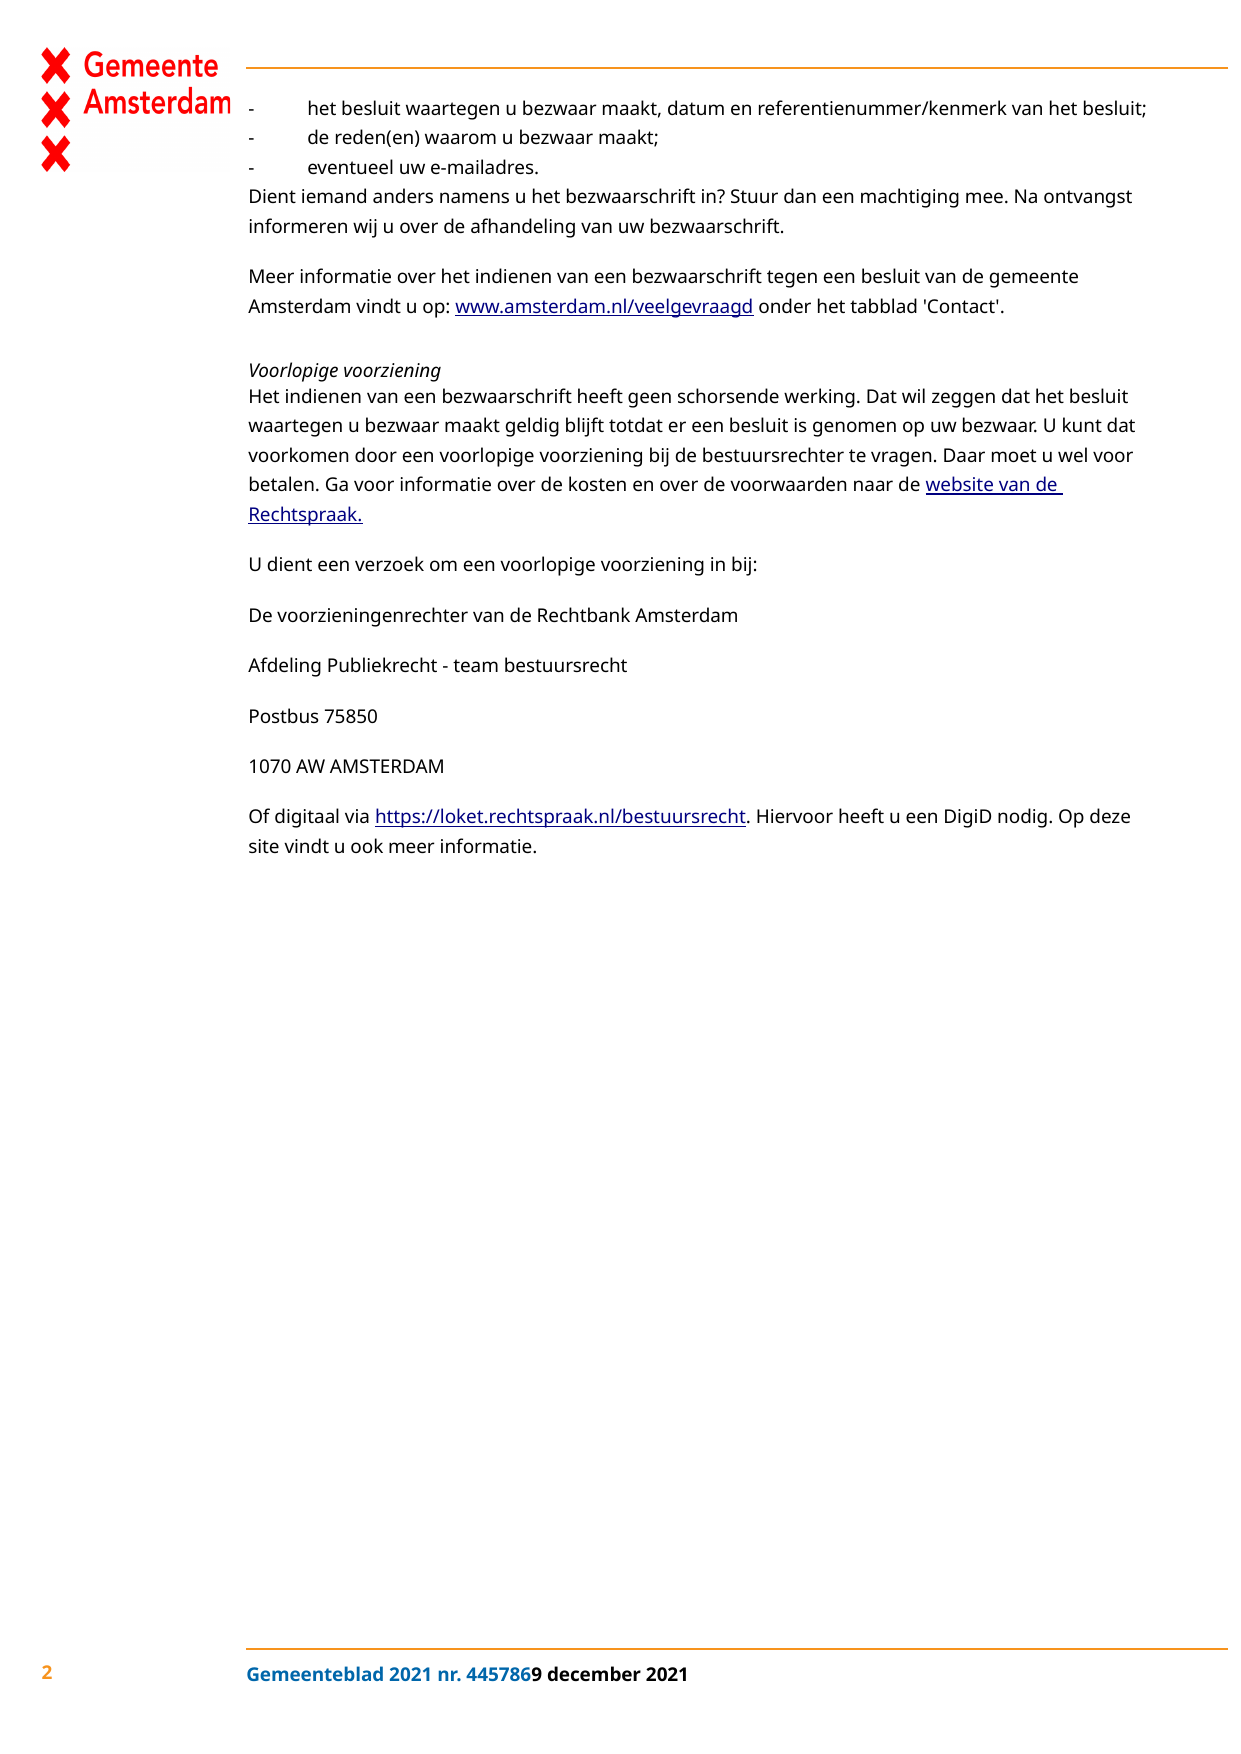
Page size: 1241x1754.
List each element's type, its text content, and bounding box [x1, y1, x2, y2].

text Voorlopige voorziening [248, 357, 1152, 383]
list eventueel uw e-mailadres. [248, 154, 1152, 180]
text Het indienen van een bezwaarschrift heeft geen schorsende werking. Dat wil zeggen dat het besluit waartegen u bezwaar maakt geldig blijft totdat er een besluit is genomen op uw bezwaar. U kunt dat voorkomen door een voorlopige voorziening bij de bestuursrechter te vragen. Daar moet u wel voor betalen. Ga voor informatie over de kosten en over de voorwaarden naar de website van de Rechtspraak. [248, 383, 1152, 527]
text De voorzieningenrechter van de Rechtbank Amsterdam [248, 602, 1152, 628]
text 1070 AW AMSTERDAM [248, 753, 1152, 779]
text Of digitaal via https://loket.rechtspraak.nl/bestuursrecht. Hiervoor heeft u een DigiD nodig. Op deze site vindt u ook meer informatie. [248, 804, 1152, 859]
picture [41, 47, 231, 172]
list het besluit waartegen u bezwaar maakt, datum en referentienummer/kenmerk van het besluit; [248, 95, 1152, 121]
text Dient iemand anders namens u het bezwaarschrift in? Stuur dan een machtiging mee. Na ontvangst informeren wij u over de afhandeling van uw bezwaarschrift. [248, 183, 1152, 239]
text U dient een verzoek om een voorlopige voorziening in bij: [248, 552, 1152, 577]
list de reden(en) waarom u bezwaar maakt; [248, 124, 1152, 150]
text Afdeling Publiekrecht - team bestuursrecht [248, 652, 1152, 678]
text Postbus 75850 [248, 703, 1152, 728]
text Meer informatie over het indienen van een bezwaarschrift tegen een besluit van de gemeente Amsterdam vindt u op: www.amsterdam.nl/veelgevraagd onder het tabblad 'Contact'. [248, 263, 1152, 319]
